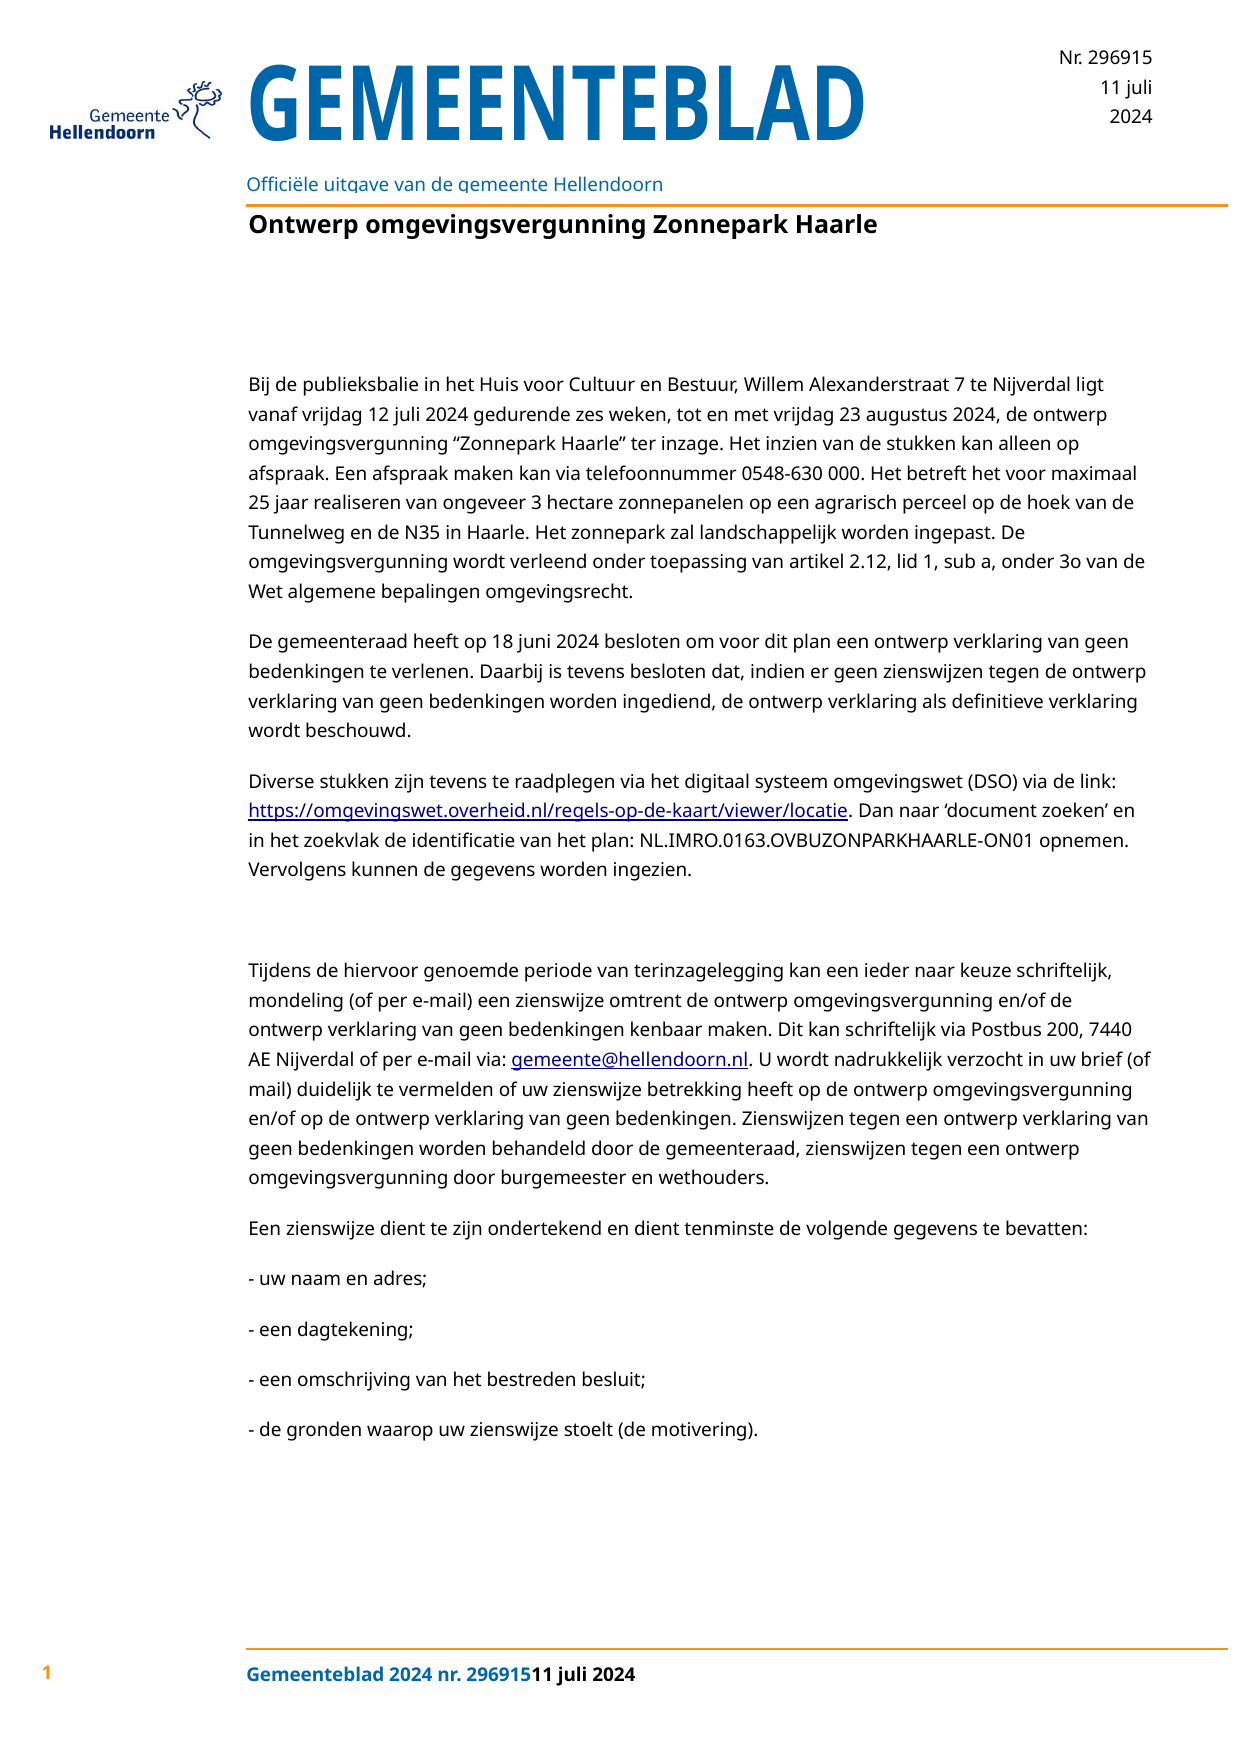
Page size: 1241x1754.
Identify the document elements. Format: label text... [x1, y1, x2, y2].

picture [41, 47, 231, 172]
text Bij de publieksbalie in het Huis voor Cultuur en Bestuur, Willem Alexanderstraat 7 te Nijverdal ligt vanaf vrijdag 12 juli 2024 gedurende zes weken, tot en met vrijdag 23 augustus 2024, de ontwerp omgevingsvergunning “Zonnepark Haarle” ter inzage. Het inzien van de stukken kan alleen op afspraak. Een afspraak maken kan via telefoonnummer 0548-630 000. Het betreft het voor maximaal 25 jaar realiseren van ongeveer 3 hectare zonnepanelen op een agrarisch perceel op de hoek van de Tunnelweg en de N35 in Haarle. Het zonnepark zal landschappelijk worden ingepast. De omgevingsvergunning wordt verleend onder toepassing van artikel 2.12, lid 1, sub a, onder 3o van de Wet algemene bepalingen omgevingsrecht. [248, 371, 1152, 604]
text De gemeenteraad heeft op 18 juni 2024 besloten om voor dit plan een ontwerp verklaring van geen bedenkingen te verlenen. Daarbij is tevens besloten dat, indien er geen zienswijzen tegen de ontwerp verklaring van geen bedenkingen worden ingediend, de ontwerp verklaring als definitieve verklaring wordt beschouwd. [248, 629, 1152, 743]
text - uw naam en adres; [248, 1265, 1152, 1291]
text Een zienswijze dient te zijn ondertekend en dient tenminste de volgende gegevens te bevatten: [248, 1215, 1152, 1241]
text - een omschrijving van het bestreden besluit; [248, 1366, 1152, 1392]
text - een dagtekening; [248, 1316, 1152, 1341]
text Tijdens de hiervoor genoemde periode van terinzagelegging kan een ieder naar keuze schriftelijk, mondeling (of per e-mail) een zienswijze omtrent de ontwerp omgevingsvergunning en/of de ontwerp verklaring van geen bedenkingen kenbaar maken. Dit kan schriftelijk via Postbus 200, 7440 AE Nijverdal of per e-mail via: gemeente@hellendoorn.nl. U wordt nadrukkelijk verzocht in uw brief (of mail) duidelijk te vermelden of uw zienswijze betrekking heeft op de ontwerp omgevingsvergunning en/of op de ontwerp verklaring van geen bedenkingen. Zienswijzen tegen een ontwerp verklaring van geen bedenkingen worden behandeld door de gemeenteraad, zienswijzen tegen een ontwerp omgevingsvergunning door burgemeester en wethouders. [248, 957, 1152, 1190]
text Diverse stukken zijn tevens te raadplegen via het digitaal systeem omgevingswet (DSO) via de link: https://omgevingswet.overheid.nl/regels-op-de-kaart/viewer/locatie. Dan naar ‘document zoeken’ en in het zoekvlak de identificatie van het plan: NL.IMRO.0163.OVBUZONPARKHAARLE-ON01 opnemen. Vervolgens kunnen de gegevens worden ingezien. [248, 768, 1152, 882]
text Ontwerp omgevingsvergunning Zonnepark Haarle [248, 207, 1152, 241]
text - de gronden waarop uw zienswijze stoelt (de motivering). [248, 1417, 1152, 1442]
